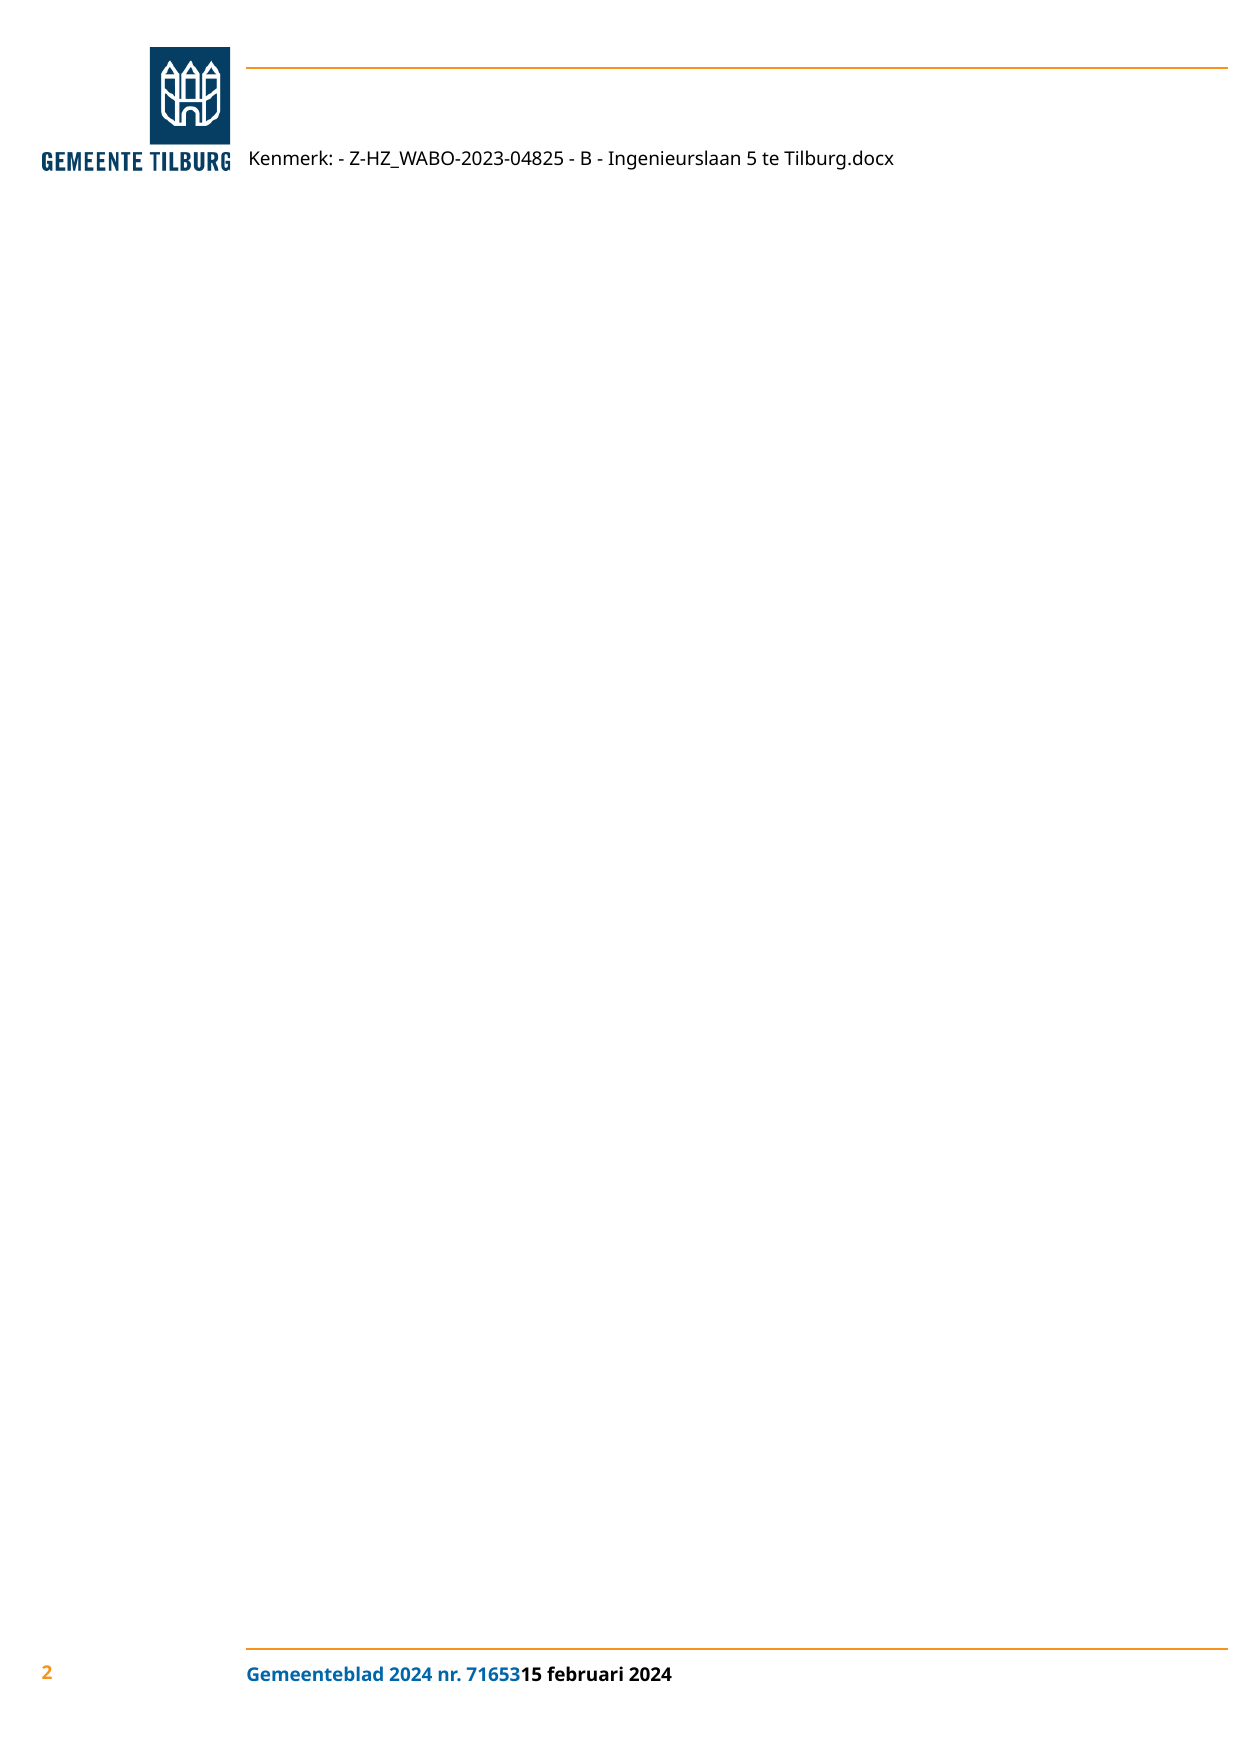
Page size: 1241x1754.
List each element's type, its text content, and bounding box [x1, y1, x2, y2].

picture [41, 47, 231, 172]
text Kenmerk: - Z-HZ_WABO-2023-04825 - B - Ingenieurslaan 5 te Tilburg.docx [248, 145, 1152, 171]
